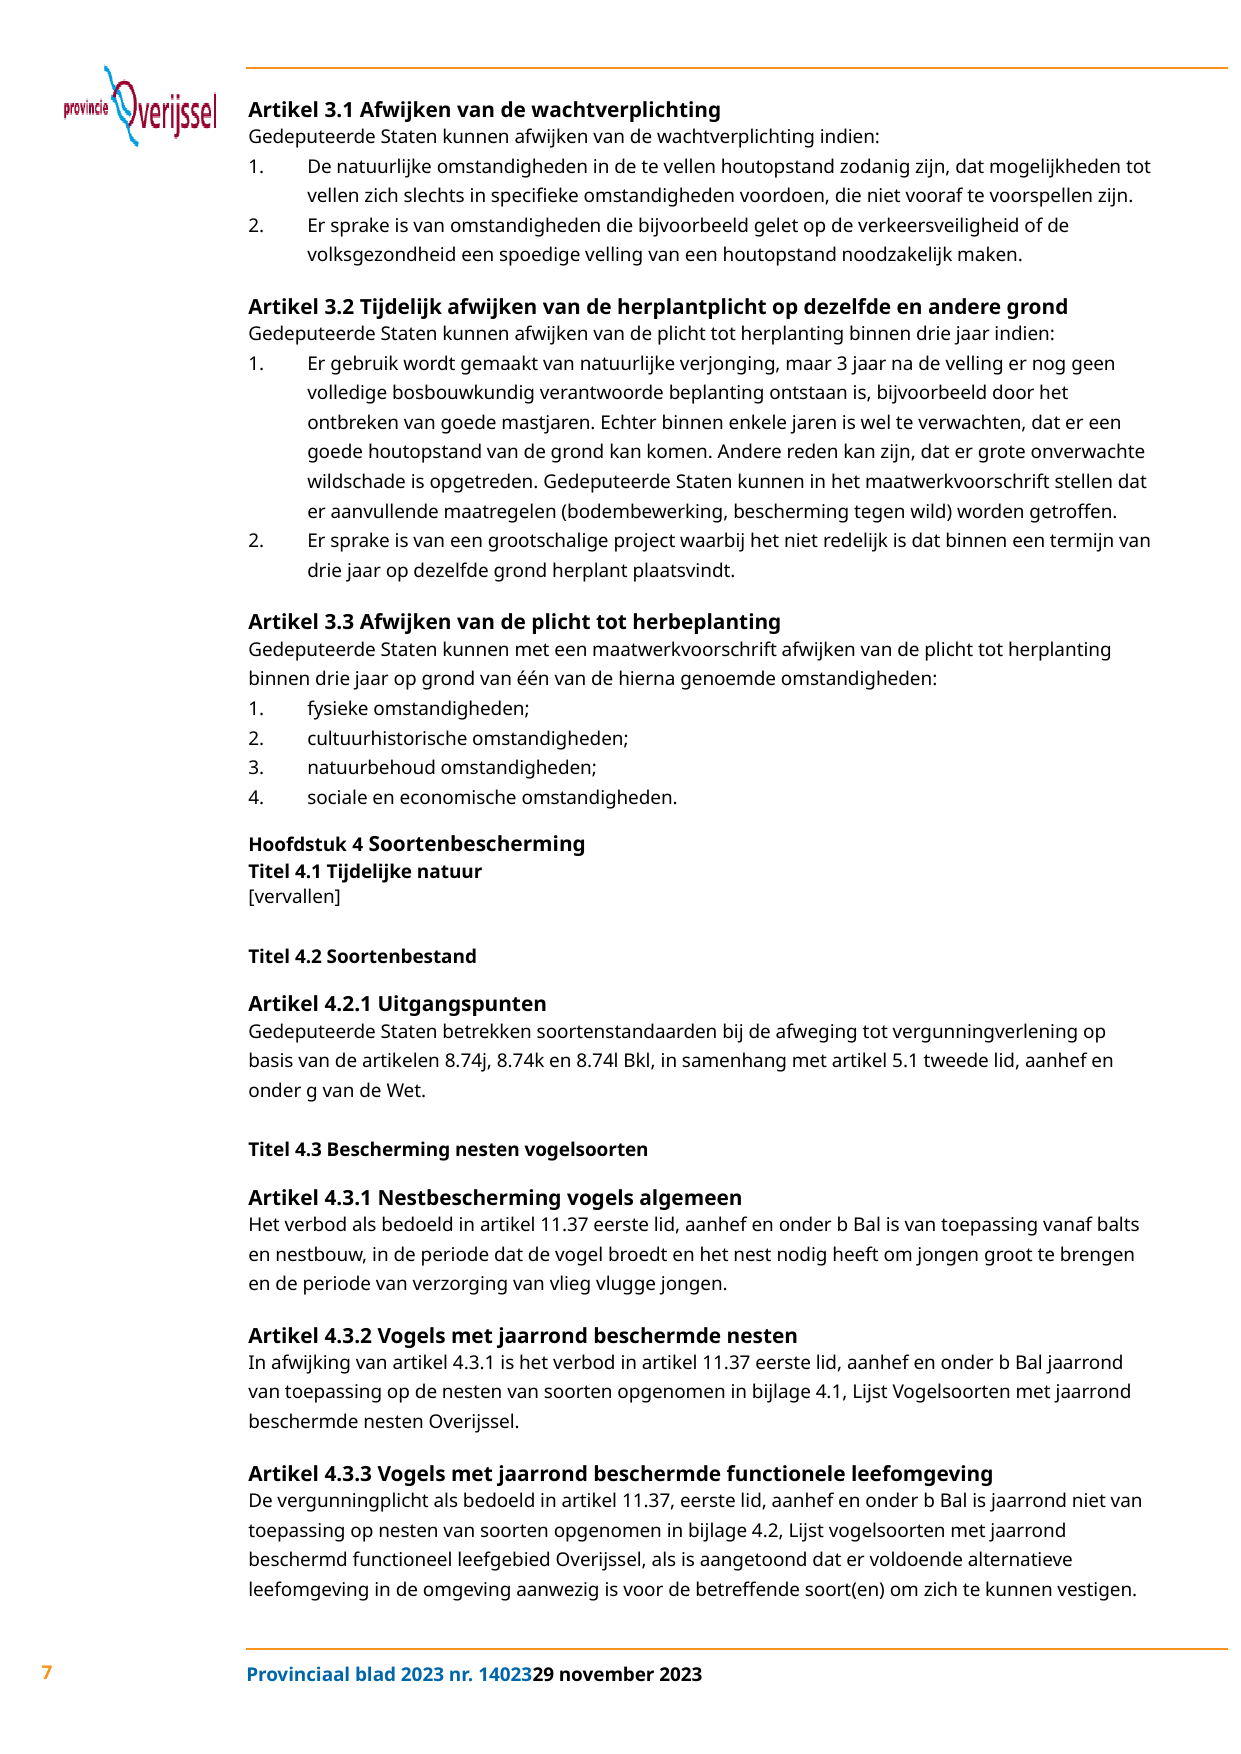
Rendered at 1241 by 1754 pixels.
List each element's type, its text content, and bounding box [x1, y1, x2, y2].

list natuurbehoud omstandigheden; [248, 754, 1152, 780]
text Gedeputeerde Staten kunnen met een maatwerkvoorschrift afwijken van de plicht tot herplanting binnen drie jaar op grond van één van de hierna genoemde omstandigheden: [248, 636, 1152, 691]
text Artikel 4.3.3 Vogels met jaarrond beschermde functionele leefomgeving [248, 1459, 1152, 1487]
text Het verbod als bedoeld in artikel 11.37 eerste lid, aanhef en onder b Bal is van toepassing vanaf balts en nestbouw, in de periode dat de vogel broedt en het nest nodig heeft om jongen groot te brengen en de periode van verzorging van vlieg vlugge jongen. [248, 1211, 1152, 1296]
text Artikel 4.3.2 Vogels met jaarrond beschermde nesten [248, 1321, 1152, 1349]
text Hoofdstuk 4 Soortenbescherming [248, 829, 1152, 858]
text Gedeputeerde Staten betrekken soortenstandaarden bij de afweging tot vergunningverlening op basis van de artikelen 8.74j, 8.74k en 8.74l Bkl, in samenhang met artikel 5.1 tweede lid, aanhef en onder g van de Wet. [248, 1018, 1152, 1103]
list Er gebruik wordt gemaakt van natuurlijke verjonging, maar 3 jaar na de velling er nog geen volledige bosbouwkundig verantwoorde beplanting ontstaan is, bijvoorbeeld door het ontbreken van goede mastjaren. Echter binnen enkele jaren is wel te verwachten, dat er een goede houtopstand van de grond kan komen. Andere reden kan zijn, dat er grote onverwachte wildschade is opgetreden. Gedeputeerde Staten kunnen in het maatwerkvoorschrift stellen dat er aanvullende maatregelen (bodembewerking, bescherming tegen wild) worden getroffen. [248, 350, 1152, 524]
list fysieke omstandigheden; [248, 695, 1152, 721]
text Artikel 3.3 Afwijken van de plicht tot herbeplanting [248, 607, 1152, 636]
text Titel 4.1 Tijdelijke natuur [248, 858, 1152, 884]
list cultuurhistorische omstandigheden; [248, 725, 1152, 750]
list Er sprake is van een grootschalige project waarbij het niet redelijk is dat binnen een termijn van drie jaar op dezelfde grond herplant plaatsvindt. [248, 527, 1152, 583]
text Gedeputeerde Staten kunnen afwijken van de wachtverplichting indien: [248, 123, 1152, 149]
list Er sprake is van omstandigheden die bijvoorbeeld gelet op de verkeersveiligheid of de volksgezondheid een spoedige velling van een houtopstand noodzakelijk maken. [248, 212, 1152, 267]
text Artikel 4.3.1 Nestbescherming vogels algemeen [248, 1183, 1152, 1211]
text Artikel 3.2 Tijdelijk afwijken van de herplantplicht op dezelfde en andere grond [248, 292, 1152, 320]
text [vervallen] [248, 884, 1152, 909]
text Artikel 3.1 Afwijken van de wachtverplichting [248, 95, 1152, 123]
text Gedeputeerde Staten kunnen afwijken van de plicht tot herplanting binnen drie jaar indien: [248, 320, 1152, 346]
text In afwijking van artikel 4.3.1 is het verbod in artikel 11.37 eerste lid, aanhef en onder b Bal jaarrond van toepassing op de nesten van soorten opgenomen in bijlage 4.1, Lijst Vogelsoorten met jaarrond beschermde nesten Overijssel. [248, 1349, 1152, 1434]
text Titel 4.3 Bescherming nesten vogelsoorten [248, 1136, 1152, 1162]
list De natuurlijke omstandigheden in de te vellen houtopstand zodanig zijn, dat mogelijkheden tot vellen zich slechts in specifieke omstandigheden voordoen, die niet vooraf te voorspellen zijn. [248, 153, 1152, 208]
text Artikel 4.2.1 Uitgangspunten [248, 989, 1152, 1018]
text De vergunningplicht als bedoeld in artikel 11.37, eerste lid, aanhef en onder b Bal is jaarrond niet van toepassing op nesten van soorten opgenomen in bijlage 4.2, Lijst vogelsoorten met jaarrond beschermd functioneel leefgebied Overijssel, als is aangetoond dat er voldoende alternatieve leefomgeving in de omgeving aanwezig is voor de betreffende soort(en) om zich te kunnen vestigen. [248, 1487, 1152, 1602]
text Titel 4.2 Soortenbestand [248, 943, 1152, 968]
list sociale en economische omstandigheden. [248, 784, 1152, 809]
picture [41, 47, 231, 172]
